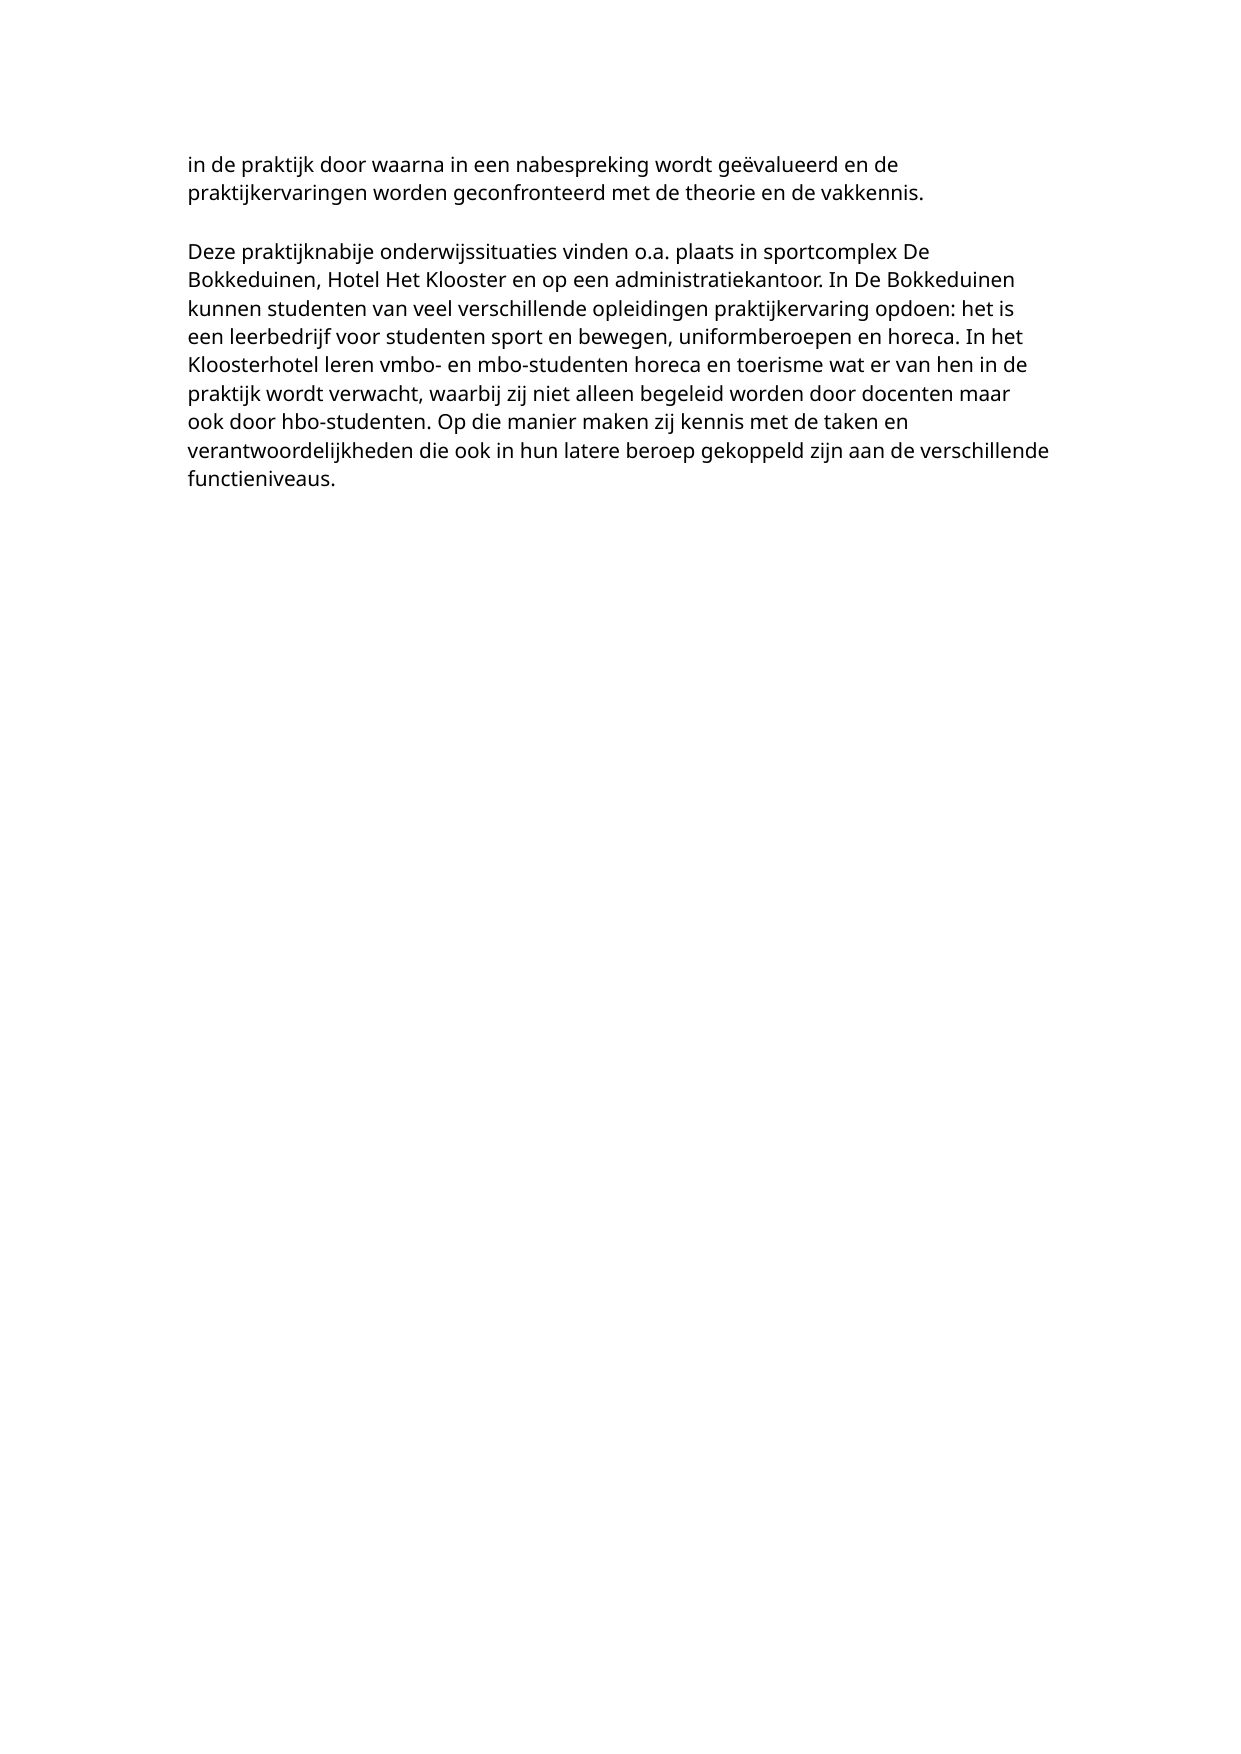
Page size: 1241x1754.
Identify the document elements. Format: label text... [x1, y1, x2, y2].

text Deze praktijknabije onderwijssituaties vinden o.a. plaats in sportcomplex De Bokkeduinen, Hotel Het Klooster en op een administratiekantoor. In De Bokkeduinen kunnen studenten van veel verschillende opleidingen praktijkervaring opdoen: het is een leerbedrijf voor studenten sport en bewegen, uniformberoepen en horeca. In het Kloosterhotel leren vmbo- en mbo-studenten horeca en toerisme wat er van hen in de praktijk wordt verwacht, waarbij zij niet alleen begeleid worden door docenten maar ook door hbo-studenten. Op die manier maken zij kennis met de taken en verantwoordelijkheden die ook in hun latere beroep gekoppeld zijn aan de verschillende functieniveaus. [187, 237, 1053, 493]
text in de praktijk door waarna in een nabespreking wordt geëvalueerd en de praktijkervaringen worden geconfronteerd met de theorie en de vakkennis. [187, 150, 1053, 207]
